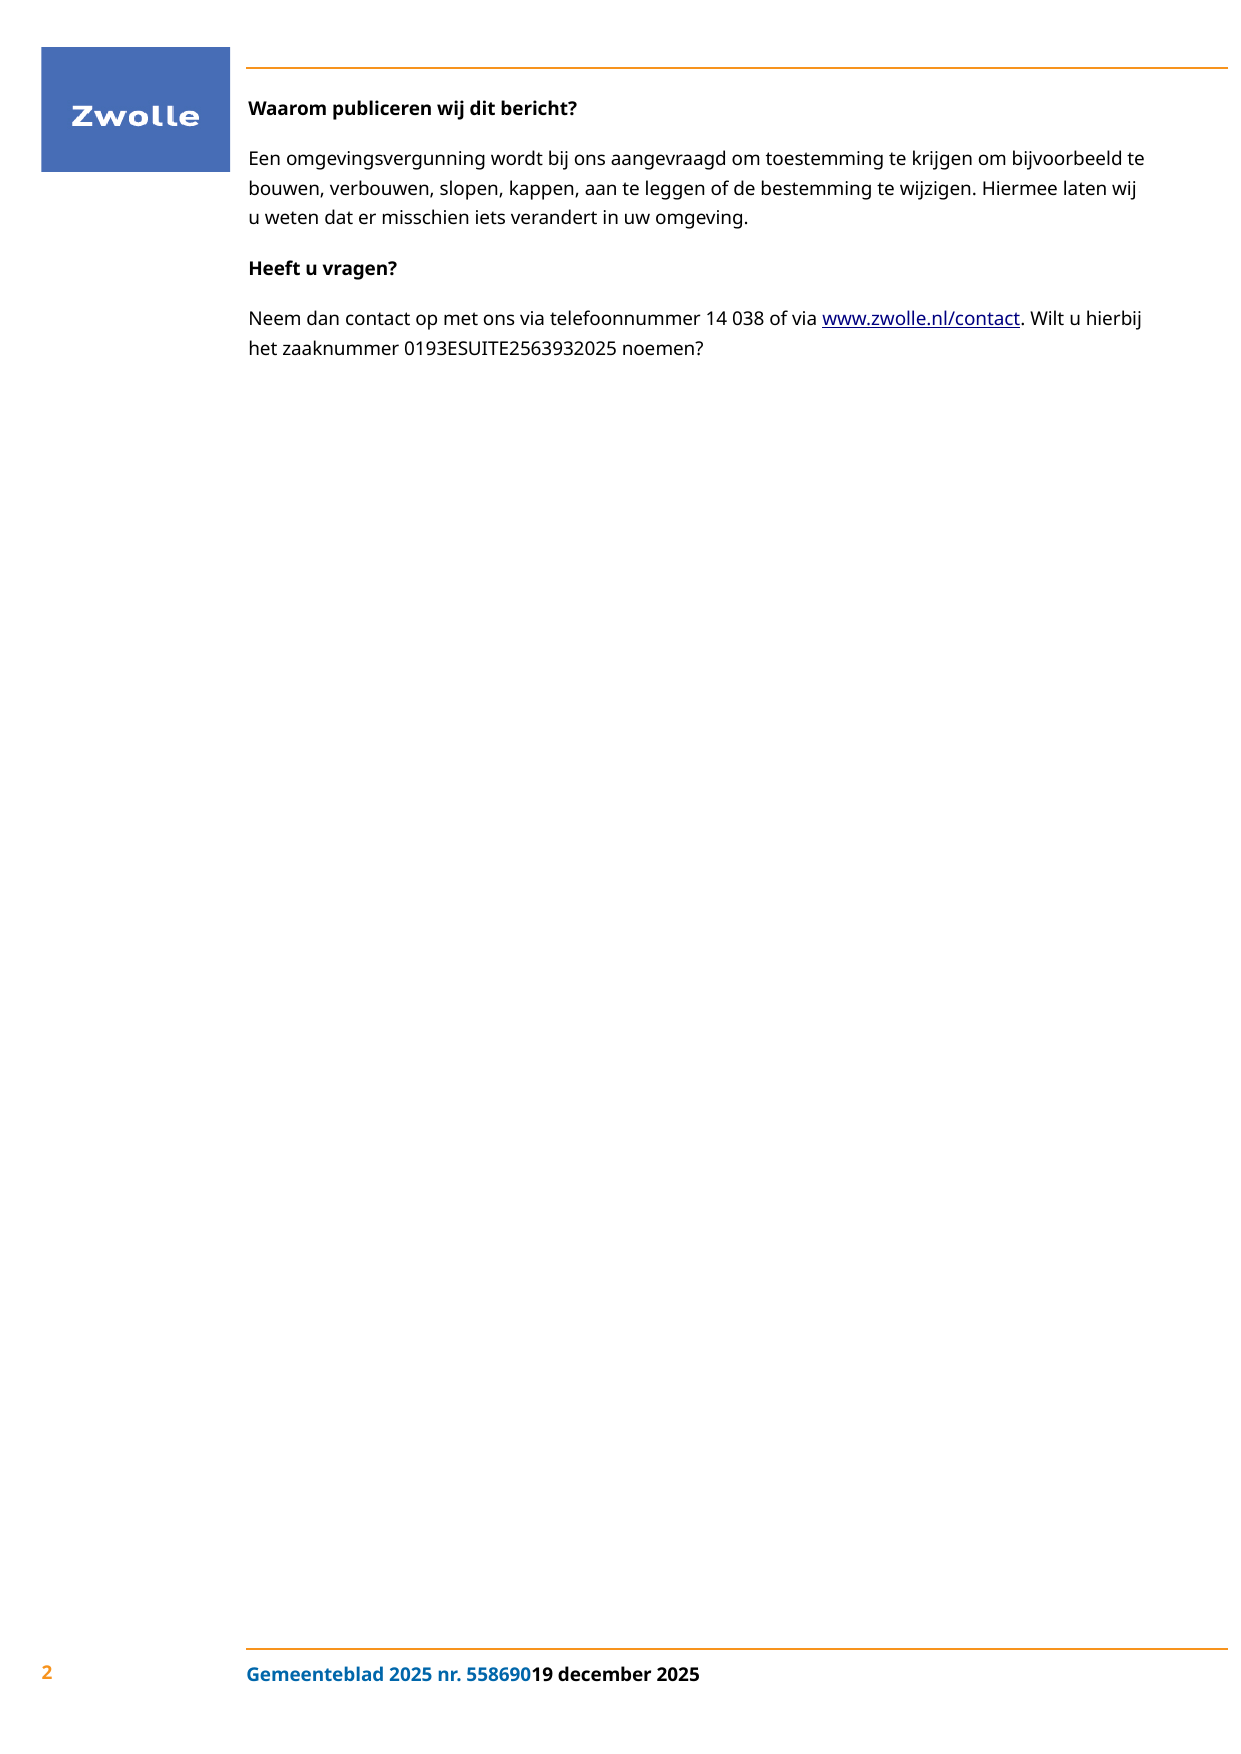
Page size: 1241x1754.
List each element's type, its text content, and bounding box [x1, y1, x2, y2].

text Heeft u vragen? [248, 255, 1152, 281]
text Een omgevingsvergunning wordt bij ons aangevraagd om toestemming te krijgen om bijvoorbeeld te bouwen, verbouwen, slopen, kappen, aan te leggen of de bestemming te wijzigen. Hiermee laten wij u weten dat er misschien iets verandert in uw omgeving. [248, 145, 1152, 230]
text Neem dan contact op met ons via telefoonnummer 14 038 of via www.zwolle.nl/contact. Wilt u hierbij het zaaknummer 0193ESUITE2563932025 noemen? [248, 305, 1152, 361]
picture [41, 47, 231, 172]
text Waarom publiceren wij dit bericht? [248, 95, 1152, 121]
